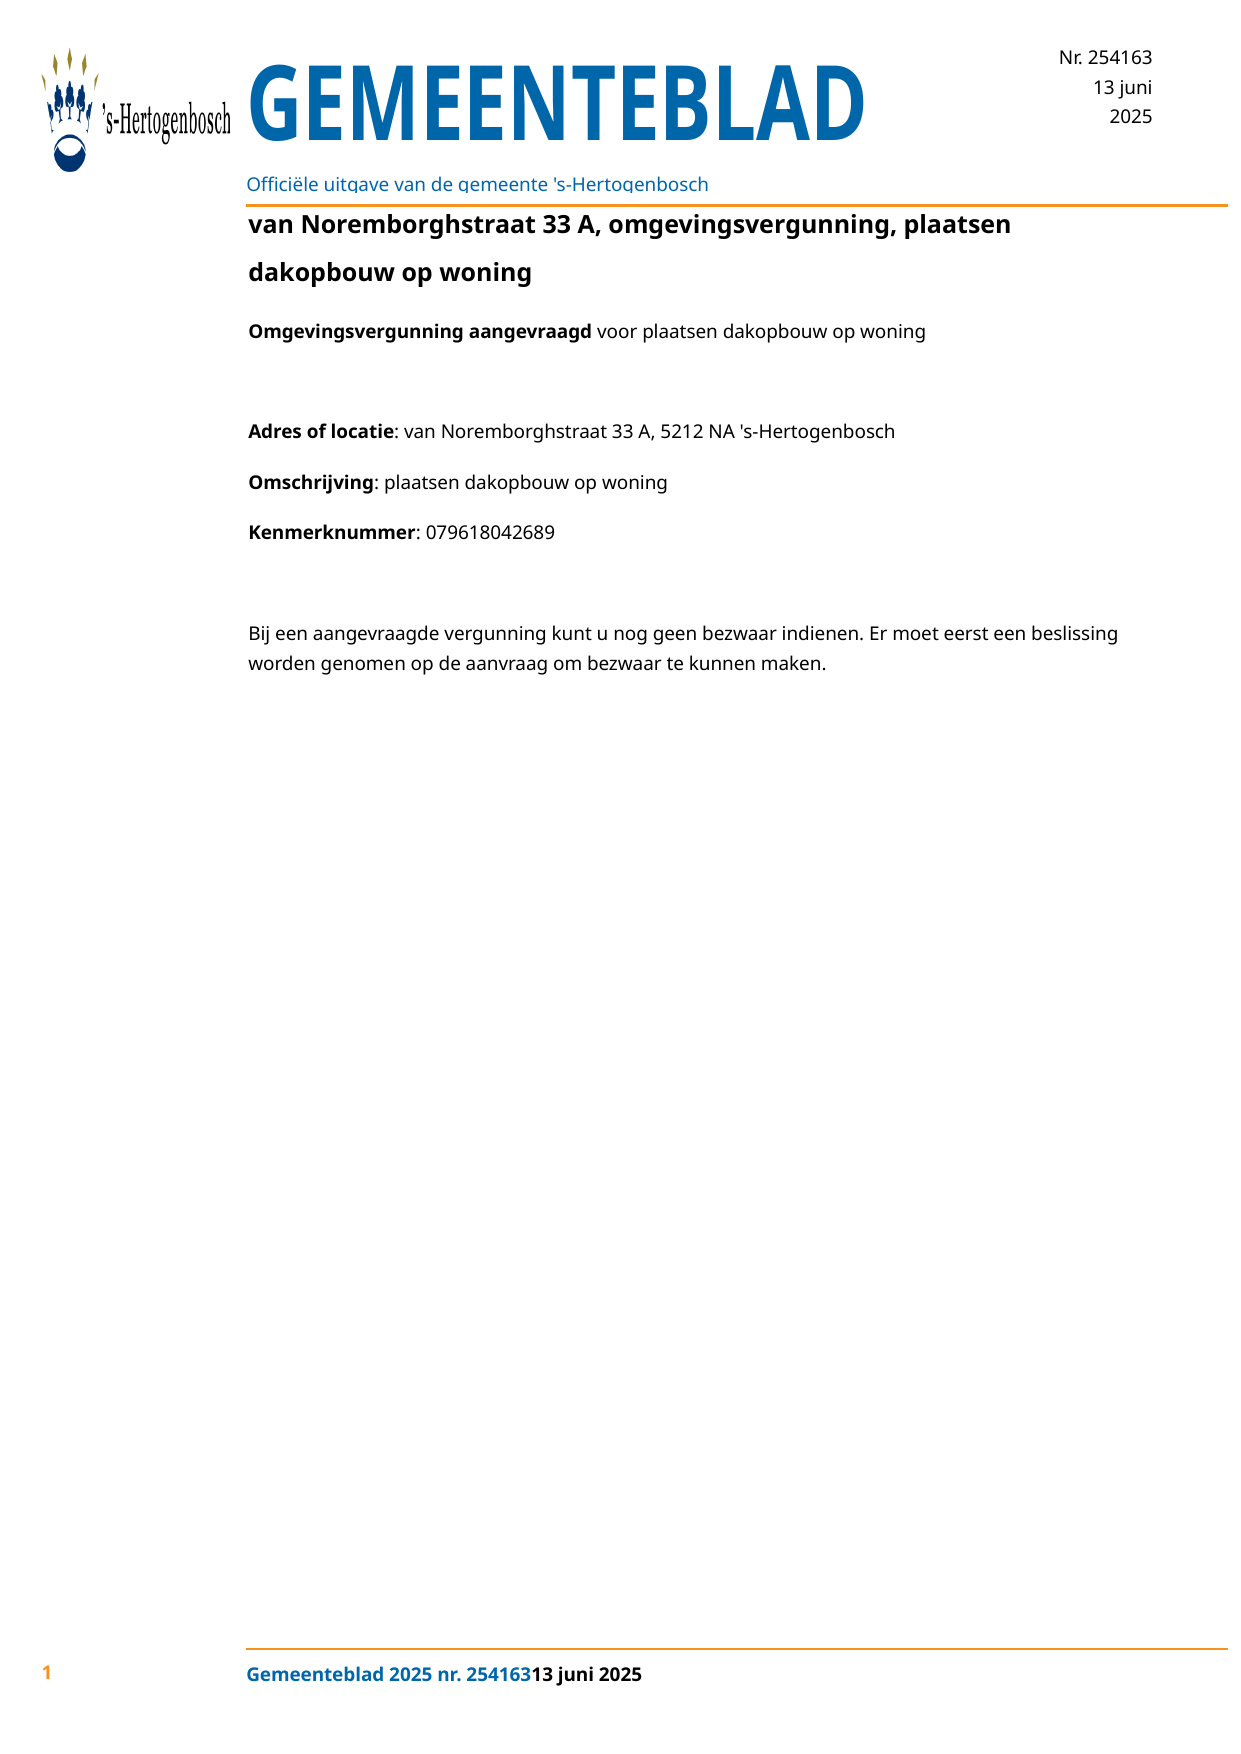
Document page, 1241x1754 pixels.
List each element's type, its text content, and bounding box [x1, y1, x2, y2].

text Kenmerknummer: 079618042689 [248, 519, 1152, 545]
text van Noremborghstraat 33 A, omgevingsvergunning, plaatsen dakopbouw op woning [248, 207, 1152, 288]
text Omschrijving: plaatsen dakopbouw op woning [248, 469, 1152, 495]
text Adres of locatie: van Noremborghstraat 33 A, 5212 NA 's-Hertogenbosch [248, 419, 1152, 444]
text Omgevingsvergunning aangevraagd voor plaatsen dakopbouw op woning [248, 318, 1152, 344]
picture [41, 47, 231, 172]
text Bij een aangevraagde vergunning kunt u nog geen bezwaar indienen. Er moet eerst een beslissing worden genomen op de aanvraag om bezwaar te kunnen maken. [248, 620, 1152, 676]
